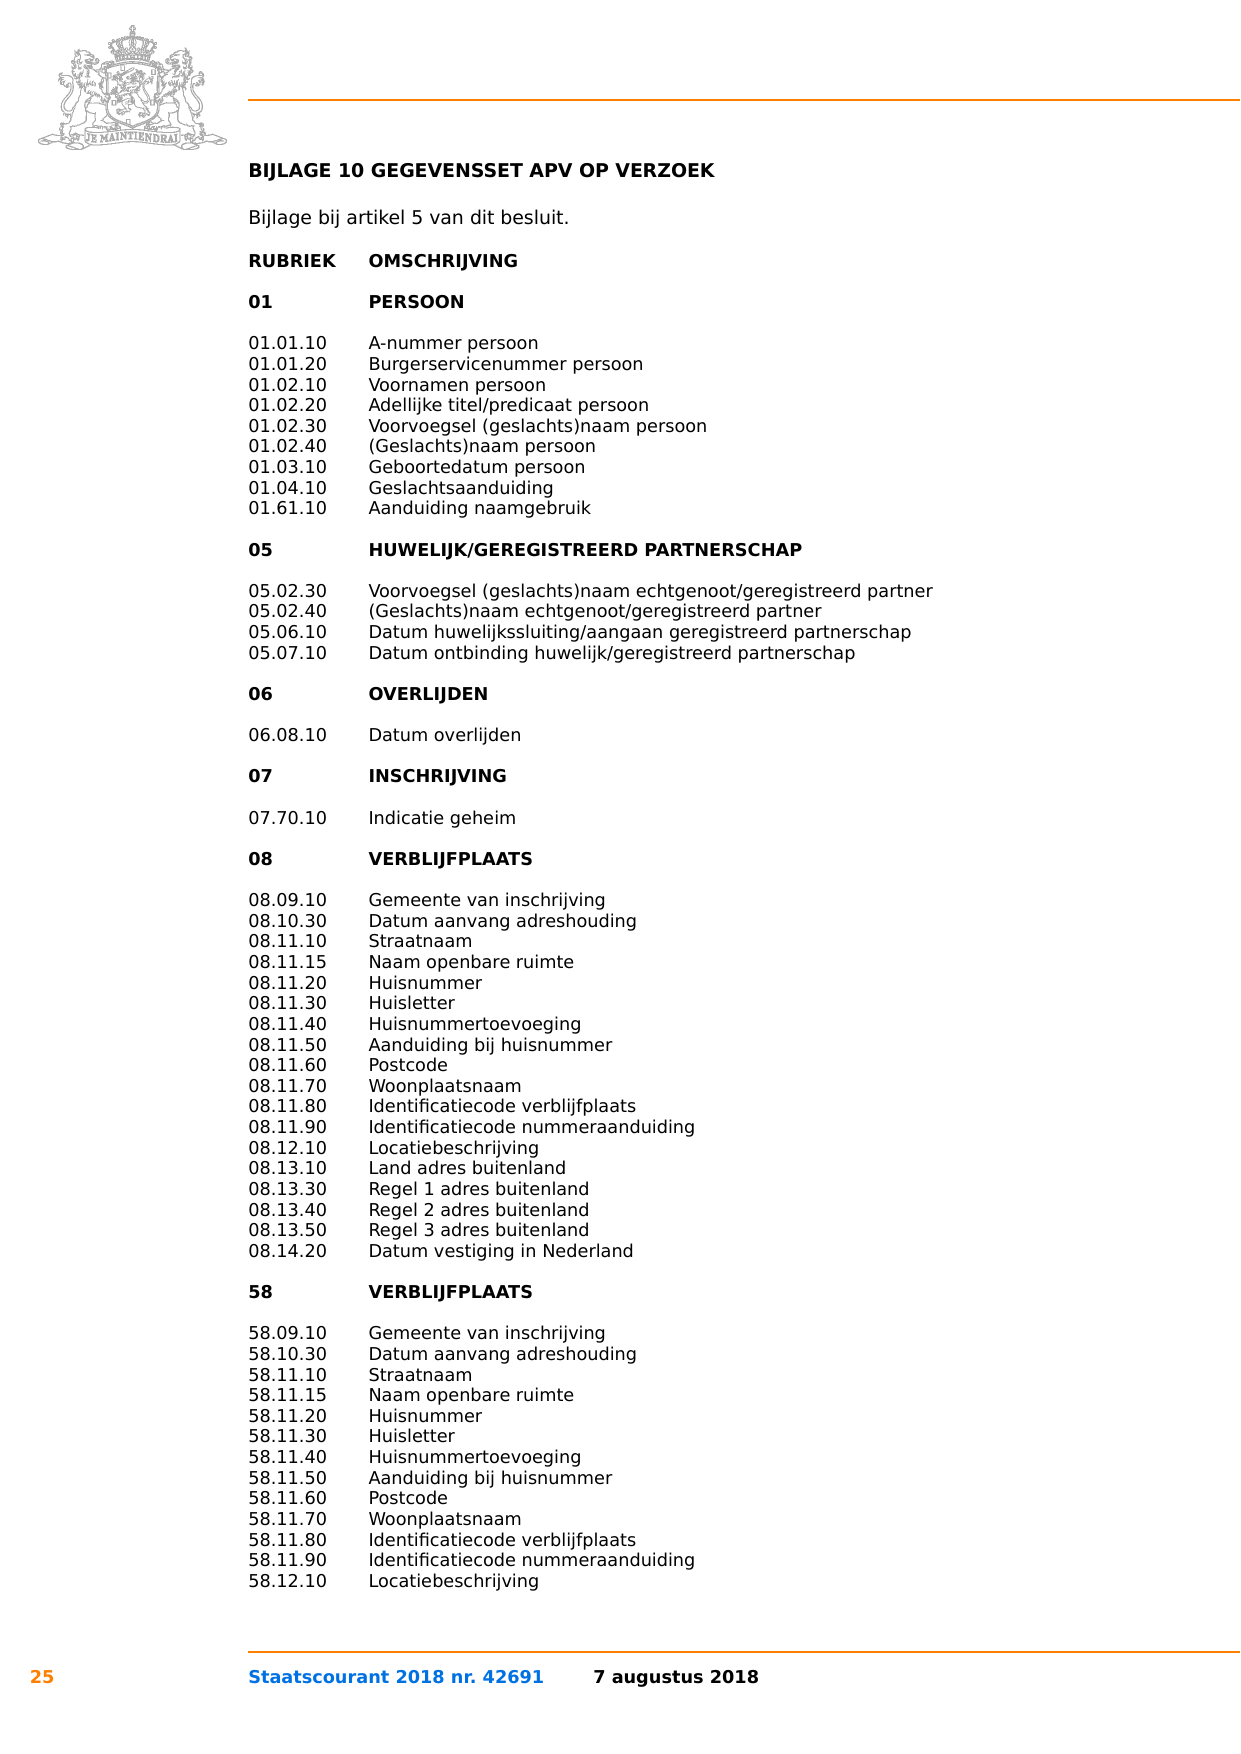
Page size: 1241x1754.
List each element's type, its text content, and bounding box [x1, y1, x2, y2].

table_cell Huisnummertoevoeging [363, 1447, 1163, 1468]
table_cell 05.06.10 [248, 622, 362, 643]
table_cell Huisnummertoevoeging [363, 1014, 1163, 1034]
table_cell [363, 313, 1163, 333]
table_cell Regel 2 adres buitenland [363, 1200, 1163, 1220]
table_cell Datum ontbinding huwelijk/geregistreerd partnerschap [363, 643, 1163, 663]
table_cell 58.11.50 [248, 1468, 362, 1488]
table_cell 08 [248, 849, 362, 869]
table_cell Gemeente van inschrijving [363, 1323, 1163, 1344]
table_cell Geslachtsaanduiding [363, 478, 1163, 498]
table_cell [248, 1261, 362, 1282]
table_cell Aanduiding bij huisnummer [363, 1035, 1163, 1055]
table_cell 08.09.10 [248, 890, 362, 911]
table_cell Datum huwelijkssluiting/aangaan geregistreerd partnerschap [363, 622, 1163, 643]
table_cell 05.02.40 [248, 601, 362, 622]
table_cell Naam openbare ruimte [363, 1385, 1163, 1406]
table_header RUBRIEK [248, 251, 362, 271]
table_cell 01.61.10 [248, 498, 362, 519]
table_cell 08.13.50 [248, 1220, 362, 1241]
table_cell 58.11.90 [248, 1550, 362, 1571]
table_cell [363, 1261, 1163, 1282]
table_cell 05.07.10 [248, 643, 362, 663]
table_cell 08.11.50 [248, 1035, 362, 1055]
table_cell [363, 560, 1163, 581]
table_cell 58 [248, 1282, 362, 1303]
table_cell 01.01.10 [248, 333, 362, 354]
table_cell 58.11.10 [248, 1365, 362, 1385]
table_cell Identificatiecode verblijfplaats [363, 1096, 1163, 1117]
table_cell 08.11.70 [248, 1076, 362, 1096]
table_cell Naam openbare ruimte [363, 952, 1163, 973]
table_cell [363, 828, 1163, 849]
table_cell A-nummer persoon [363, 333, 1163, 354]
table_cell [363, 870, 1163, 890]
table_cell Locatiebeschrijving [363, 1571, 1163, 1591]
table_cell 08.11.30 [248, 993, 362, 1014]
table_cell Huisnummer [363, 1406, 1163, 1426]
table_cell (Geslachts)naam echtgenoot/geregistreerd partner [363, 601, 1163, 622]
table_cell Datum vestiging in Nederland [363, 1241, 1163, 1261]
table_cell Woonplaatsnaam [363, 1509, 1163, 1529]
table_cell [248, 560, 362, 581]
table_cell Indicatie geheim [363, 808, 1163, 828]
table_cell 58.11.20 [248, 1406, 362, 1426]
table_cell 01.02.20 [248, 395, 362, 416]
table_cell 08.11.60 [248, 1055, 362, 1076]
text Bijlage bij artikel 5 van dit besluit. [248, 207, 1163, 229]
table_cell Geboortedatum persoon [363, 457, 1163, 478]
table_cell 58.12.10 [248, 1571, 362, 1591]
table_cell Huisletter [363, 1426, 1163, 1447]
table_cell [248, 705, 362, 725]
table_cell Locatiebeschrijving [363, 1138, 1163, 1158]
table_cell 58.11.30 [248, 1426, 362, 1447]
table_cell 58.11.15 [248, 1385, 362, 1406]
picture [38, 25, 227, 150]
table_cell [248, 519, 362, 539]
table_cell OVERLIJDEN [363, 684, 1163, 704]
table_cell Postcode [363, 1055, 1163, 1076]
table_cell Datum overlijden [363, 725, 1163, 746]
table_cell [248, 1303, 362, 1323]
table_cell Burgerservicenummer persoon [363, 354, 1163, 374]
table_cell [248, 870, 362, 890]
table_header OMSCHRIJVING [363, 251, 1163, 271]
table_cell Identificatiecode nummeraanduiding [363, 1117, 1163, 1138]
table_cell 58.09.10 [248, 1323, 362, 1344]
table_cell VERBLIJFPLAATS [363, 849, 1163, 869]
table_cell 08.11.15 [248, 952, 362, 973]
table_cell 07 [248, 766, 362, 787]
table_cell 01.04.10 [248, 478, 362, 498]
table_cell 58.11.40 [248, 1447, 362, 1468]
table_cell Woonplaatsnaam [363, 1076, 1163, 1096]
table_cell 05.02.30 [248, 581, 362, 601]
table_cell 58.11.70 [248, 1509, 362, 1529]
table_cell Identificatiecode verblijfplaats [363, 1530, 1163, 1550]
table_cell 01.03.10 [248, 457, 362, 478]
table_cell 08.13.40 [248, 1200, 362, 1220]
table_cell 58.11.80 [248, 1530, 362, 1550]
table_cell 01.01.20 [248, 354, 362, 374]
table_cell 01.02.10 [248, 375, 362, 395]
table_cell [248, 828, 362, 849]
table_cell [363, 705, 1163, 725]
table_cell 08.11.20 [248, 973, 362, 993]
table_cell Aanduiding bij huisnummer [363, 1468, 1163, 1488]
table_cell PERSOON [363, 292, 1163, 313]
table_cell [248, 787, 362, 808]
table_cell [363, 519, 1163, 539]
table_cell 08.11.10 [248, 931, 362, 952]
table_cell Voornamen persoon [363, 375, 1163, 395]
table_cell [363, 787, 1163, 808]
table_cell 08.11.40 [248, 1014, 362, 1034]
table_cell 06.08.10 [248, 725, 362, 746]
table_cell 08.11.90 [248, 1117, 362, 1138]
table_cell 58.10.30 [248, 1344, 362, 1364]
table_cell 08.14.20 [248, 1241, 362, 1261]
table_cell 05 [248, 540, 362, 560]
table_cell 08.12.10 [248, 1138, 362, 1158]
table_cell [248, 313, 362, 333]
table_cell Regel 3 adres buitenland [363, 1220, 1163, 1241]
table_cell Voorvoegsel (geslachts)naam echtgenoot/geregistreerd partner [363, 581, 1163, 601]
table_cell [248, 663, 362, 684]
table_cell 08.10.30 [248, 911, 362, 931]
table_cell VERBLIJFPLAATS [363, 1282, 1163, 1303]
table_cell Regel 1 adres buitenland [363, 1179, 1163, 1199]
table_cell 08.13.10 [248, 1158, 362, 1179]
table_cell [363, 1303, 1163, 1323]
table_cell Datum aanvang adreshouding [363, 1344, 1163, 1364]
table_cell 58.11.60 [248, 1488, 362, 1509]
table_cell [248, 271, 362, 292]
table_cell Datum aanvang adreshouding [363, 911, 1163, 931]
table_cell Identificatiecode nummeraanduiding [363, 1550, 1163, 1571]
table_cell HUWELIJK/GEREGISTREERD PARTNERSCHAP [363, 540, 1163, 560]
table_cell [248, 746, 362, 766]
table_cell 01 [248, 292, 362, 313]
table_cell Straatnaam [363, 1365, 1163, 1385]
table_cell 01.02.30 [248, 416, 362, 436]
table_cell 01.02.40 [248, 436, 362, 457]
table_cell 06 [248, 684, 362, 704]
table_cell Adellijke titel/predicaat persoon [363, 395, 1163, 416]
table_cell Huisnummer [363, 973, 1163, 993]
table_cell Land adres buitenland [363, 1158, 1163, 1179]
subtitle BIJLAGE 10 GEGEVENSSET APV OP VERZOEK [248, 160, 1163, 182]
table_cell Gemeente van inschrijving [363, 890, 1163, 911]
table_cell Postcode [363, 1488, 1163, 1509]
table_cell 07.70.10 [248, 808, 362, 828]
table_cell (Geslachts)naam persoon [363, 436, 1163, 457]
table_cell Voorvoegsel (geslachts)naam persoon [363, 416, 1163, 436]
table_cell INSCHRIJVING [363, 766, 1163, 787]
table_cell Huisletter [363, 993, 1163, 1014]
table_cell 08.11.80 [248, 1096, 362, 1117]
table_cell 08.13.30 [248, 1179, 362, 1199]
table_cell [363, 663, 1163, 684]
table_cell [363, 746, 1163, 766]
table_cell [363, 271, 1163, 292]
table_cell Aanduiding naamgebruik [363, 498, 1163, 519]
table_cell Straatnaam [363, 931, 1163, 952]
